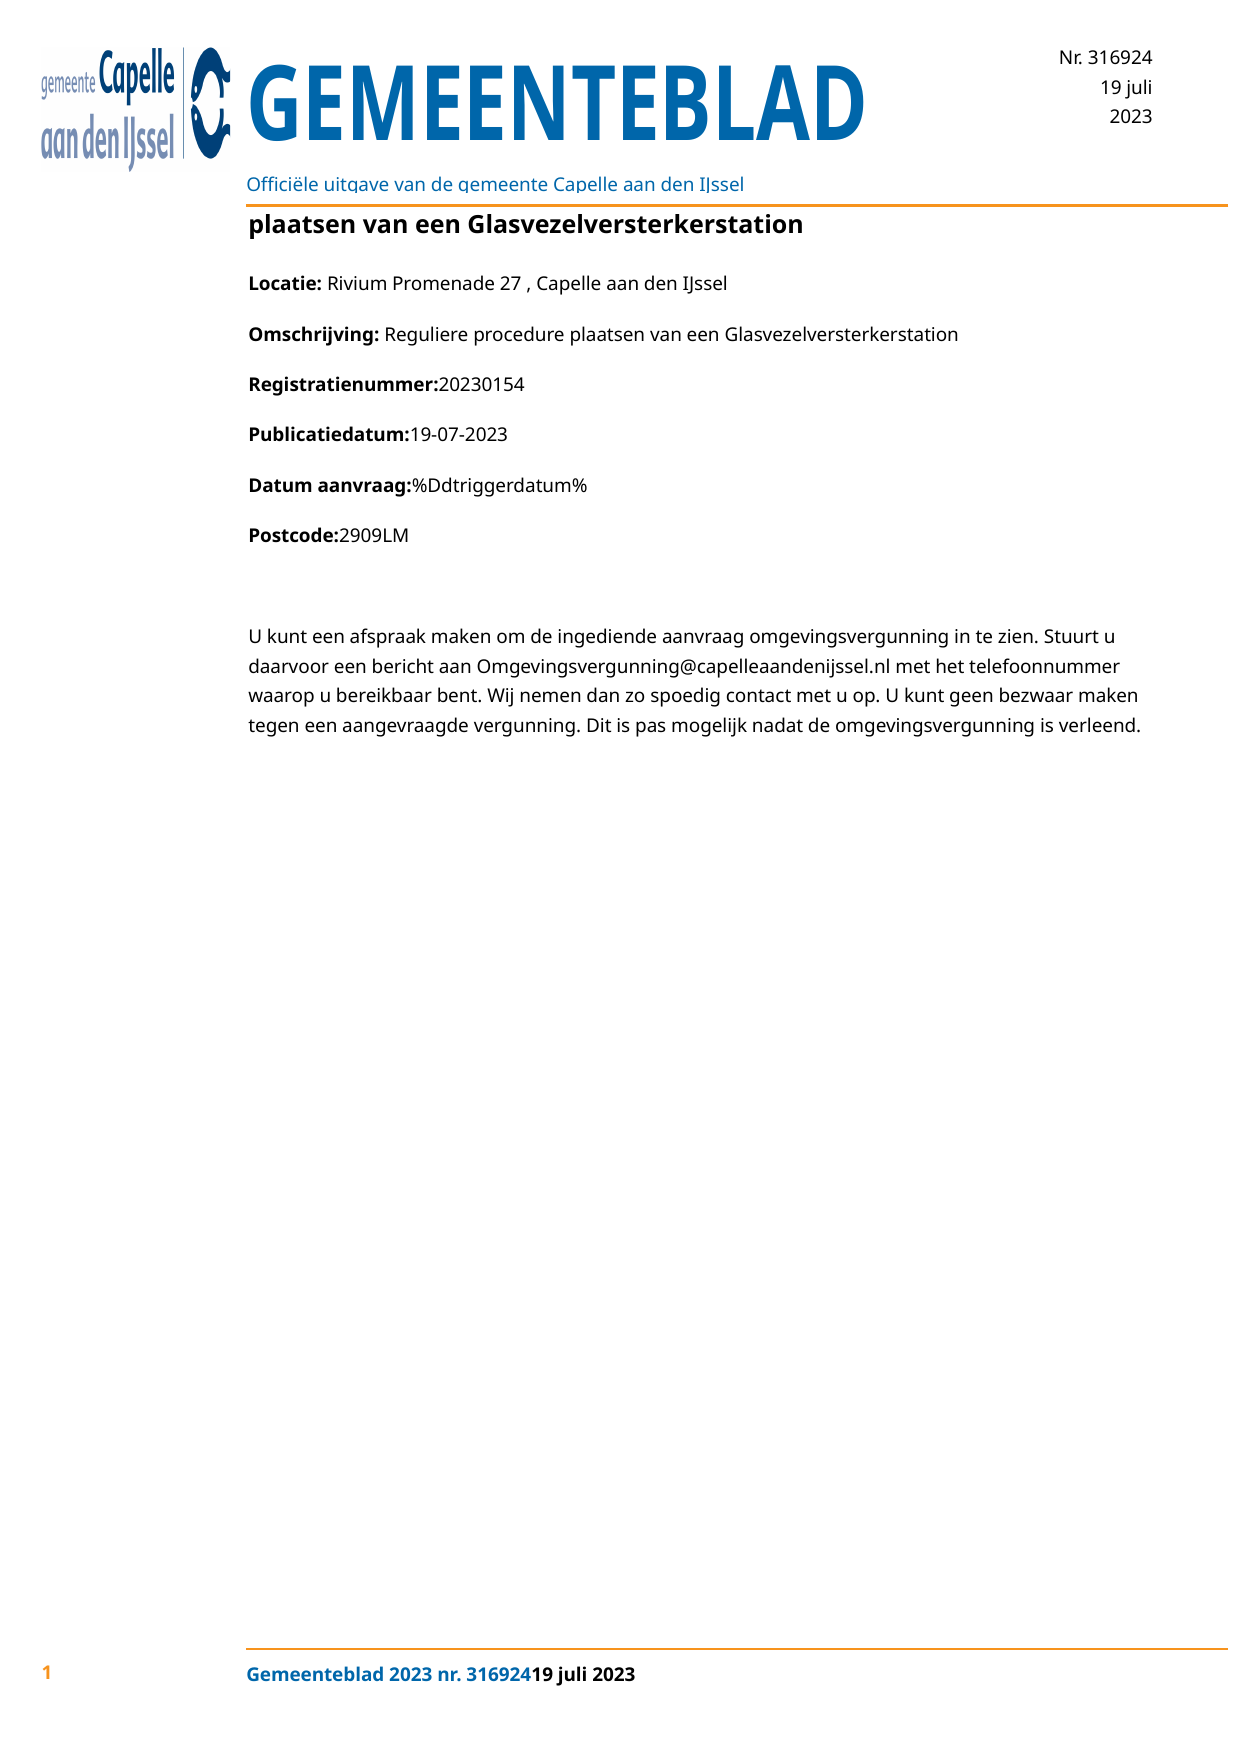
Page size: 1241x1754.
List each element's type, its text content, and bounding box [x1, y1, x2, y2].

picture [41, 47, 231, 172]
text Omschrijving: Reguliere procedure plaatsen van een Glasvezelversterkerstation [248, 321, 1152, 346]
text U kunt een afspraak maken om de ingediende aanvraag omgevingsvergunning in te zien. Stuurt u daarvoor een bericht aan Omgevingsvergunning@capelleaandenijssel.nl met het telefoonnummer waarop u bereikbaar bent. Wij nemen dan zo spoedig contact met u op. U kunt geen bezwaar maken tegen een aangevraagde vergunning. Dit is pas mogelijk nadat de omgevingsvergunning is verleend. [248, 623, 1152, 738]
text Publicatiedatum:19-07-2023 [248, 422, 1152, 447]
text Locatie: Rivium Promenade 27 , Capelle aan den IJssel [248, 270, 1152, 296]
text Datum aanvraag:%Ddtriggerdatum% [248, 472, 1152, 498]
text Registratienummer:20230154 [248, 371, 1152, 397]
text plaatsen van een Glasvezelversterkerstation [248, 207, 1152, 241]
text Postcode:2909LM [248, 522, 1152, 548]
